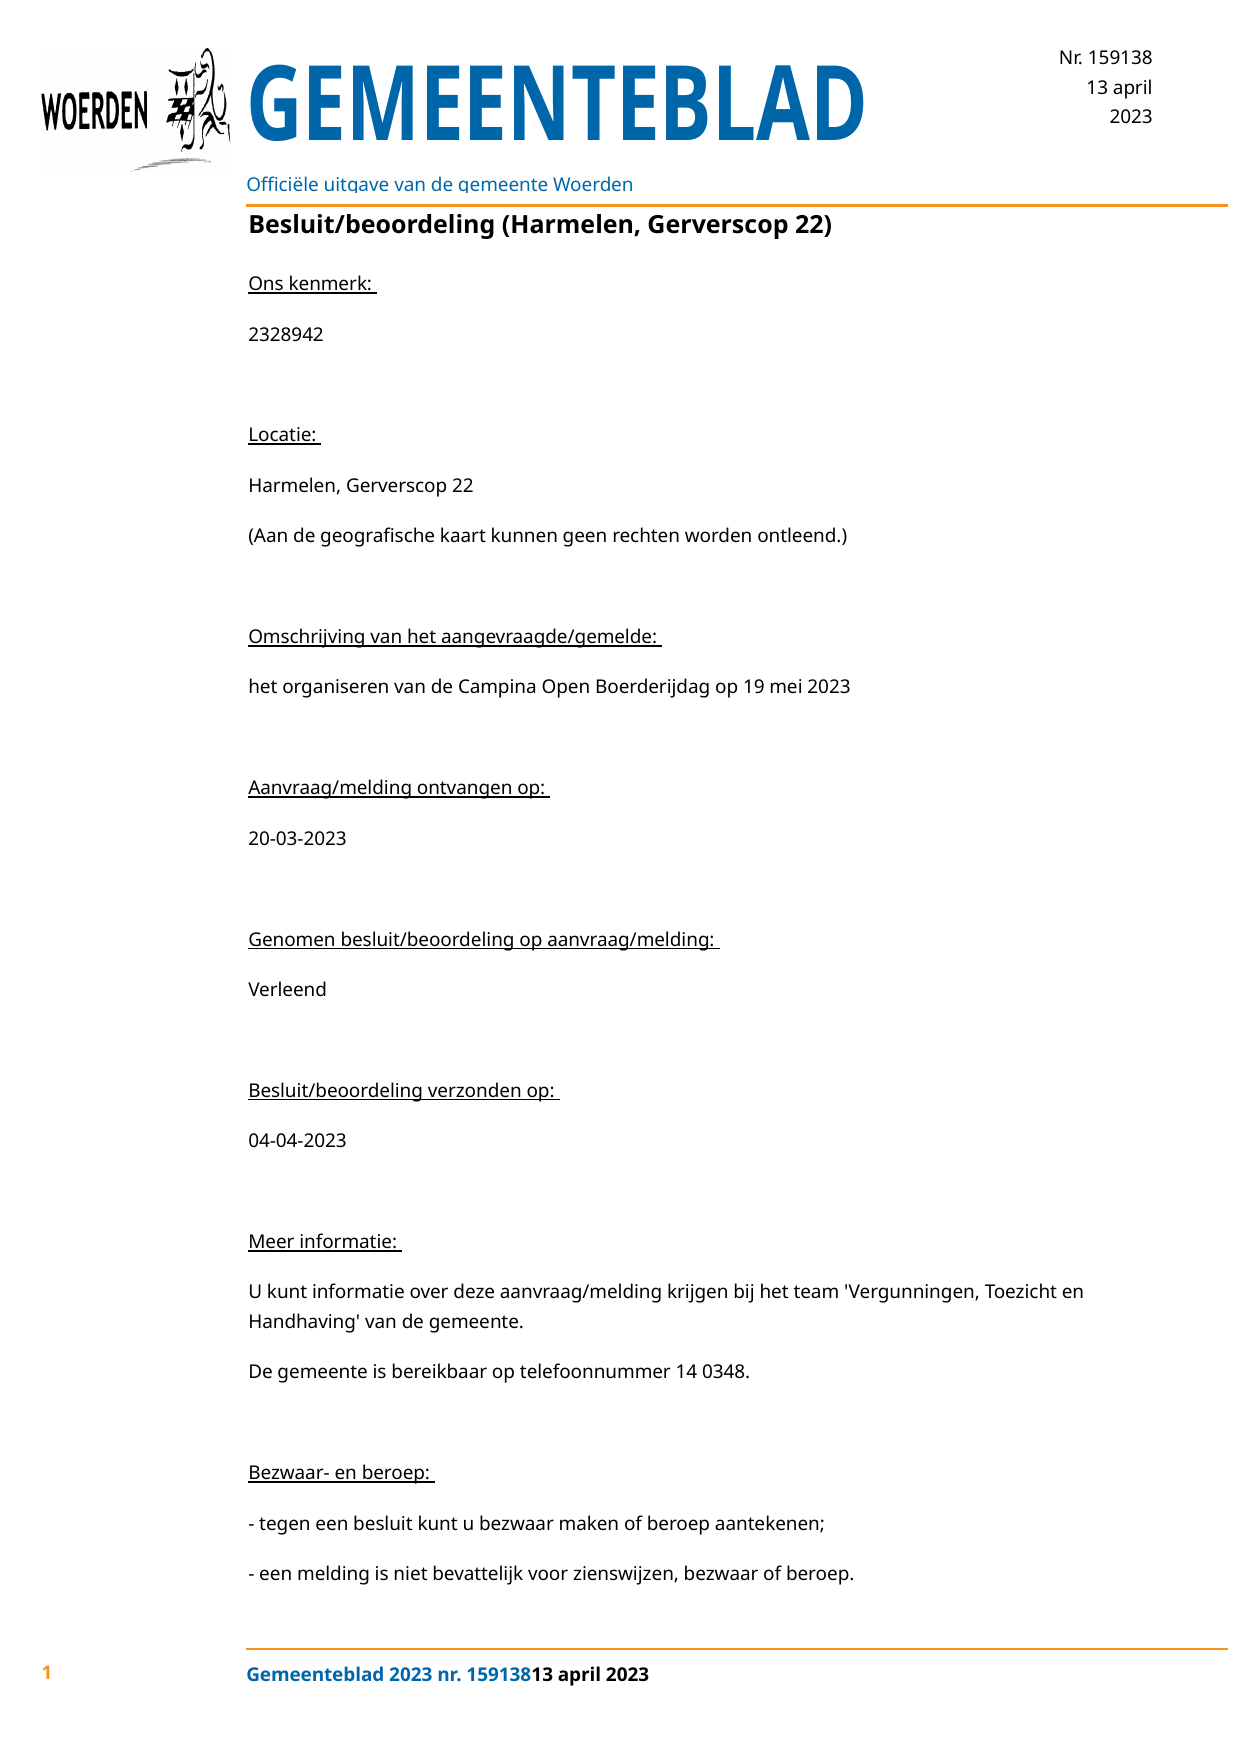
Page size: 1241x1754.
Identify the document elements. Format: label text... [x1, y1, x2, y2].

text 04-04-2023 [248, 1127, 1152, 1153]
picture [41, 47, 231, 172]
text Besluit/beoordeling (Harmelen, Gerverscop 22) [248, 207, 1152, 241]
text Omschrijving van het aangevraagde/gemelde: [248, 623, 1152, 649]
text (Aan de geografische kaart kunnen geen rechten worden ontleend.) [248, 522, 1152, 548]
text Harmelen, Gerverscop 22 [248, 472, 1152, 498]
text Verleend [248, 976, 1152, 1002]
text - tegen een besluit kunt u bezwaar maken of beroep aantekenen; [248, 1510, 1152, 1536]
text De gemeente is bereikbaar op telefoonnummer 14 0348. [248, 1359, 1152, 1384]
text Aanvraag/melding ontvangen op: [248, 774, 1152, 800]
text het organiseren van de Campina Open Boerderijdag op 19 mei 2023 [248, 674, 1152, 699]
text - een melding is niet bevattelijk voor zienswijzen, bezwaar of beroep. [248, 1560, 1152, 1586]
text Besluit/beoordeling verzonden op: [248, 1077, 1152, 1103]
text U kunt informatie over deze aanvraag/melding krijgen bij het team 'Vergunningen, Toezicht en Handhaving' van de gemeente. [248, 1279, 1152, 1334]
text Genomen besluit/beoordeling op aanvraag/melding: [248, 926, 1152, 951]
text 20-03-2023 [248, 825, 1152, 851]
text 2328942 [248, 321, 1152, 346]
text Ons kenmerk: [248, 270, 1152, 296]
text Bezwaar- en beroep: [248, 1459, 1152, 1485]
text Locatie: [248, 422, 1152, 447]
text Meer informatie: [248, 1228, 1152, 1254]
